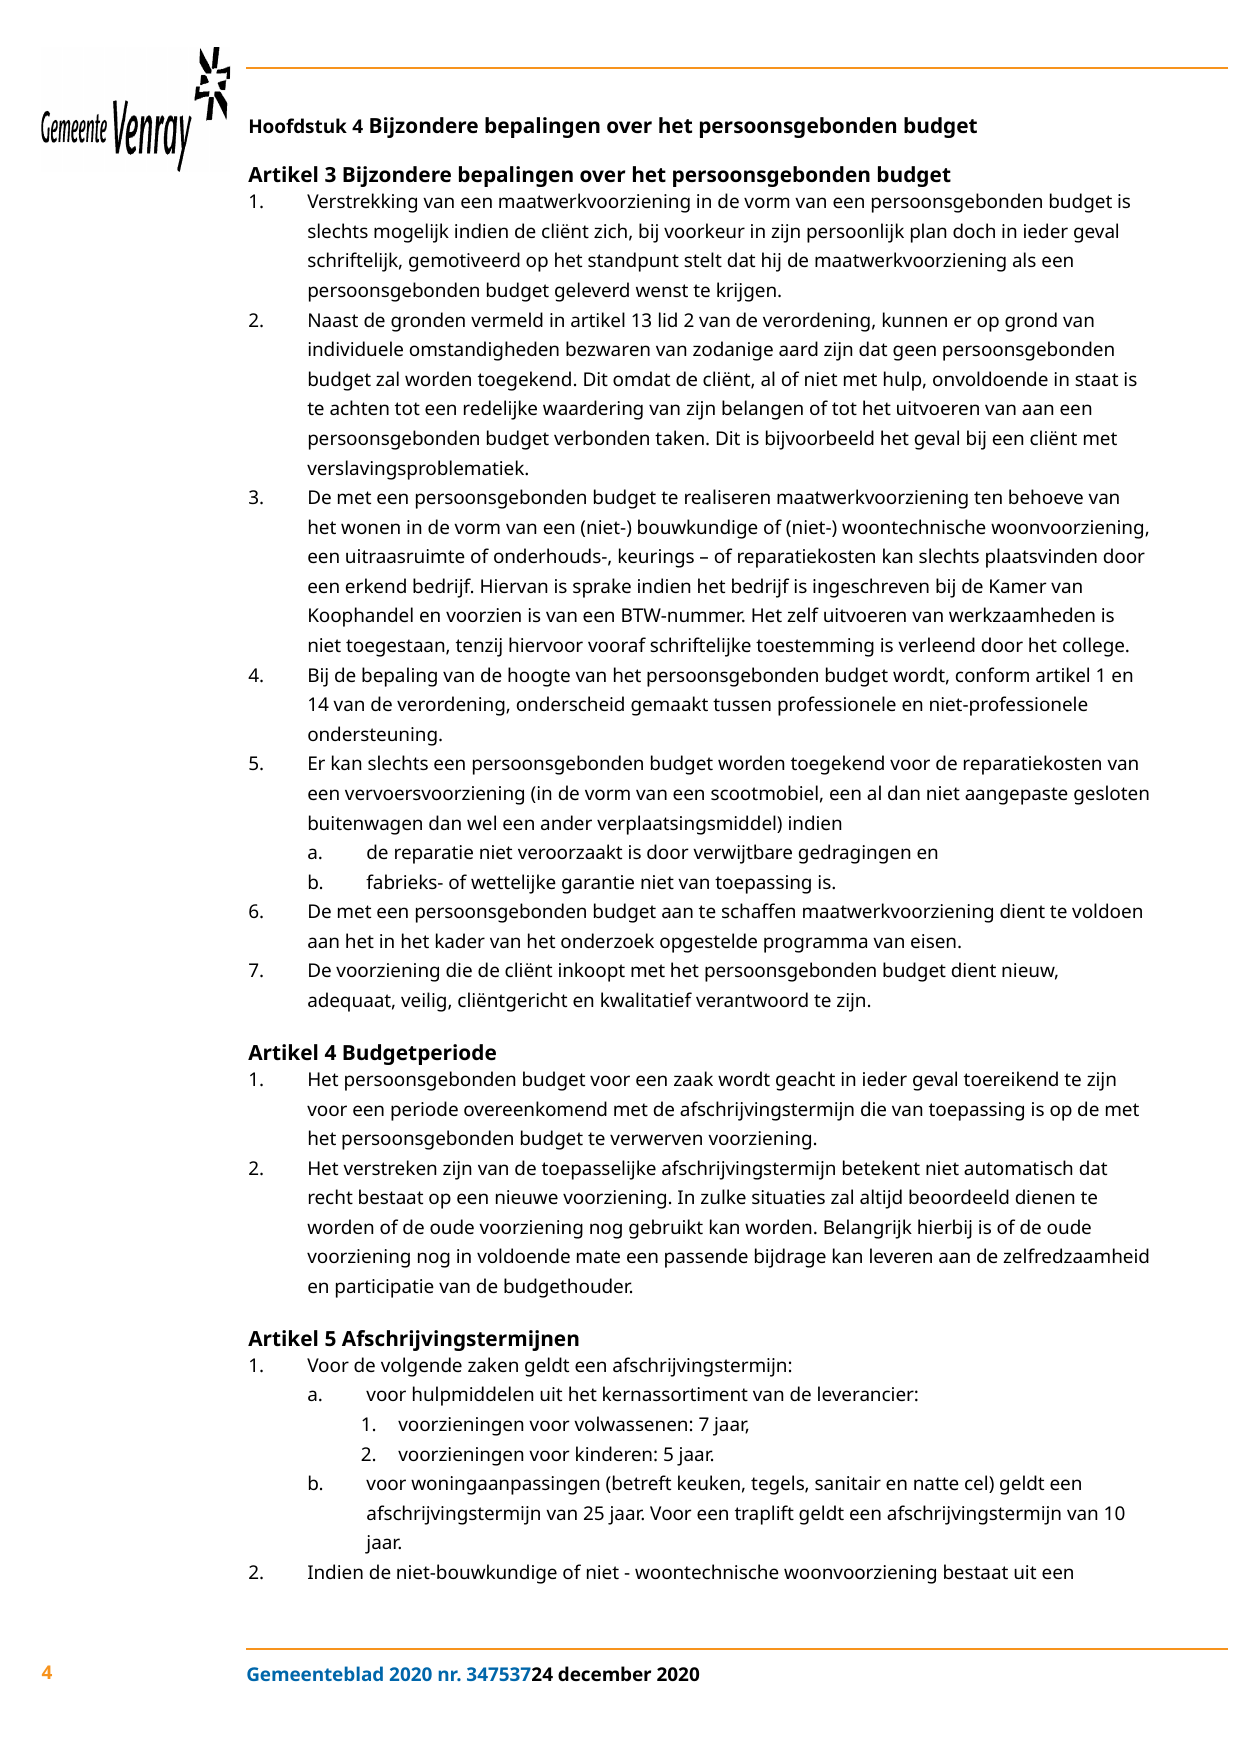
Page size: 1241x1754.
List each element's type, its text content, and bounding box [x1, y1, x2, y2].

list de reparatie niet veroorzaakt is door verwijtbare gedragingen en [307, 839, 1152, 865]
list voorzieningen voor kinderen: 5 jaar. [361, 1441, 1152, 1467]
text Artikel 4 Budgetperiode [248, 1038, 1152, 1066]
list voorzieningen voor volwassenen: 7 jaar, [361, 1411, 1152, 1437]
list De met een persoonsgebonden budget te realiseren maatwerkvoorziening ten behoeve van het wonen in de vorm van een (niet-) bouwkundige of (niet-) woontechnische woonvoorziening, een uitraasruimte of onderhouds-, keurings – of reparatiekosten kan slechts plaatsvinden door een erkend bedrijf. Hiervan is sprake indien het bedrijf is ingeschreven bij de Kamer van Koophandel en voorzien is van een BTW-nummer. Het zelf uitvoeren van werkzaamheden is niet toegestaan, tenzij hiervoor vooraf schriftelijke toestemming is verleend door het college. [248, 484, 1152, 658]
list Verstrekking van een maatwerkvoorziening in de vorm van een persoonsgebonden budget is slechts mogelijk indien de cliënt zich, bij voorkeur in zijn persoonlijk plan doch in ieder geval schriftelijk, gemotiveerd op het standpunt stelt dat hij de maatwerkvoorziening als een persoonsgebonden budget geleverd wenst te krijgen. [248, 188, 1152, 303]
list fabrieks- of wettelijke garantie niet van toepassing is. [307, 869, 1152, 895]
list Het verstreken zijn van de toepasselijke afschrijvingstermijn betekent niet automatisch dat recht bestaat op een nieuwe voorziening. In zulke situaties zal altijd beoordeeld dienen te worden of de oude voorziening nog gebruikt kan worden. Belangrijk hierbij is of de oude voorziening nog in voldoende mate een passende bijdrage kan leveren aan de zelfredzaamheid en participatie van de budgethouder. [248, 1155, 1152, 1299]
list voor hulpmiddelen uit het kernassortiment van de leverancier: [307, 1382, 1152, 1407]
text Artikel 3 Bijzondere bepalingen over het persoonsgebonden budget [248, 160, 1152, 188]
list Voor de volgende zaken geldt een afschrijvingstermijn: [248, 1352, 1152, 1378]
list De voorziening die de cliënt inkoopt met het persoonsgebonden budget dient nieuw, adequaat, veilig, cliëntgericht en kwalitatief verantwoord te zijn. [248, 958, 1152, 1013]
list Het persoonsgebonden budget voor een zaak wordt geacht in ieder geval toereikend te zijn voor een periode overeenkomend met de afschrijvingstermijn die van toepassing is op de met het persoonsgebonden budget te verwerven voorziening. [248, 1066, 1152, 1151]
text Hoofdstuk 4 Bijzondere bepalingen over het persoonsgebonden budget [248, 111, 1152, 139]
list Er kan slechts een persoonsgebonden budget worden toegekend voor de reparatiekosten van een vervoersvoorziening (in de vorm van een scootmobiel, een al dan niet aangepaste gesloten buitenwagen dan wel een ander verplaatsingsmiddel) indien [248, 751, 1152, 836]
text Artikel 5 Afschrijvingstermijnen [248, 1324, 1152, 1352]
picture [41, 47, 231, 172]
list Bij de bepaling van de hoogte van het persoonsgebonden budget wordt, conform artikel 1 en 14 van de verordening, onderscheid gemaakt tussen professionele en niet-professionele ondersteuning. [248, 662, 1152, 747]
list voor woningaanpassingen (betreft keuken, tegels, sanitair en natte cel) geldt een afschrijvingstermijn van 25 jaar. Voor een traplift geldt een afschrijvingstermijn van 10 jaar. [307, 1470, 1152, 1555]
list Naast de gronden vermeld in artikel 13 lid 2 van de verordening, kunnen er op grond van individuele omstandigheden bezwaren van zodanige aard zijn dat geen persoonsgebonden budget zal worden toegekend. Dit omdat de cliënt, al of niet met hulp, onvoldoende in staat is te achten tot een redelijke waardering van zijn belangen of tot het uitvoeren van aan een persoonsgebonden budget verbonden taken. Dit is bijvoorbeeld het geval bij een cliënt met verslavingsproblematiek. [248, 307, 1152, 481]
list De met een persoonsgebonden budget aan te schaffen maatwerkvoorziening dient te voldoen aan het in het kader van het onderzoek opgestelde programma van eisen. [248, 898, 1152, 954]
list Indien de niet-bouwkundige of niet - woontechnische woonvoorziening bestaat uit een [248, 1559, 1152, 1585]
